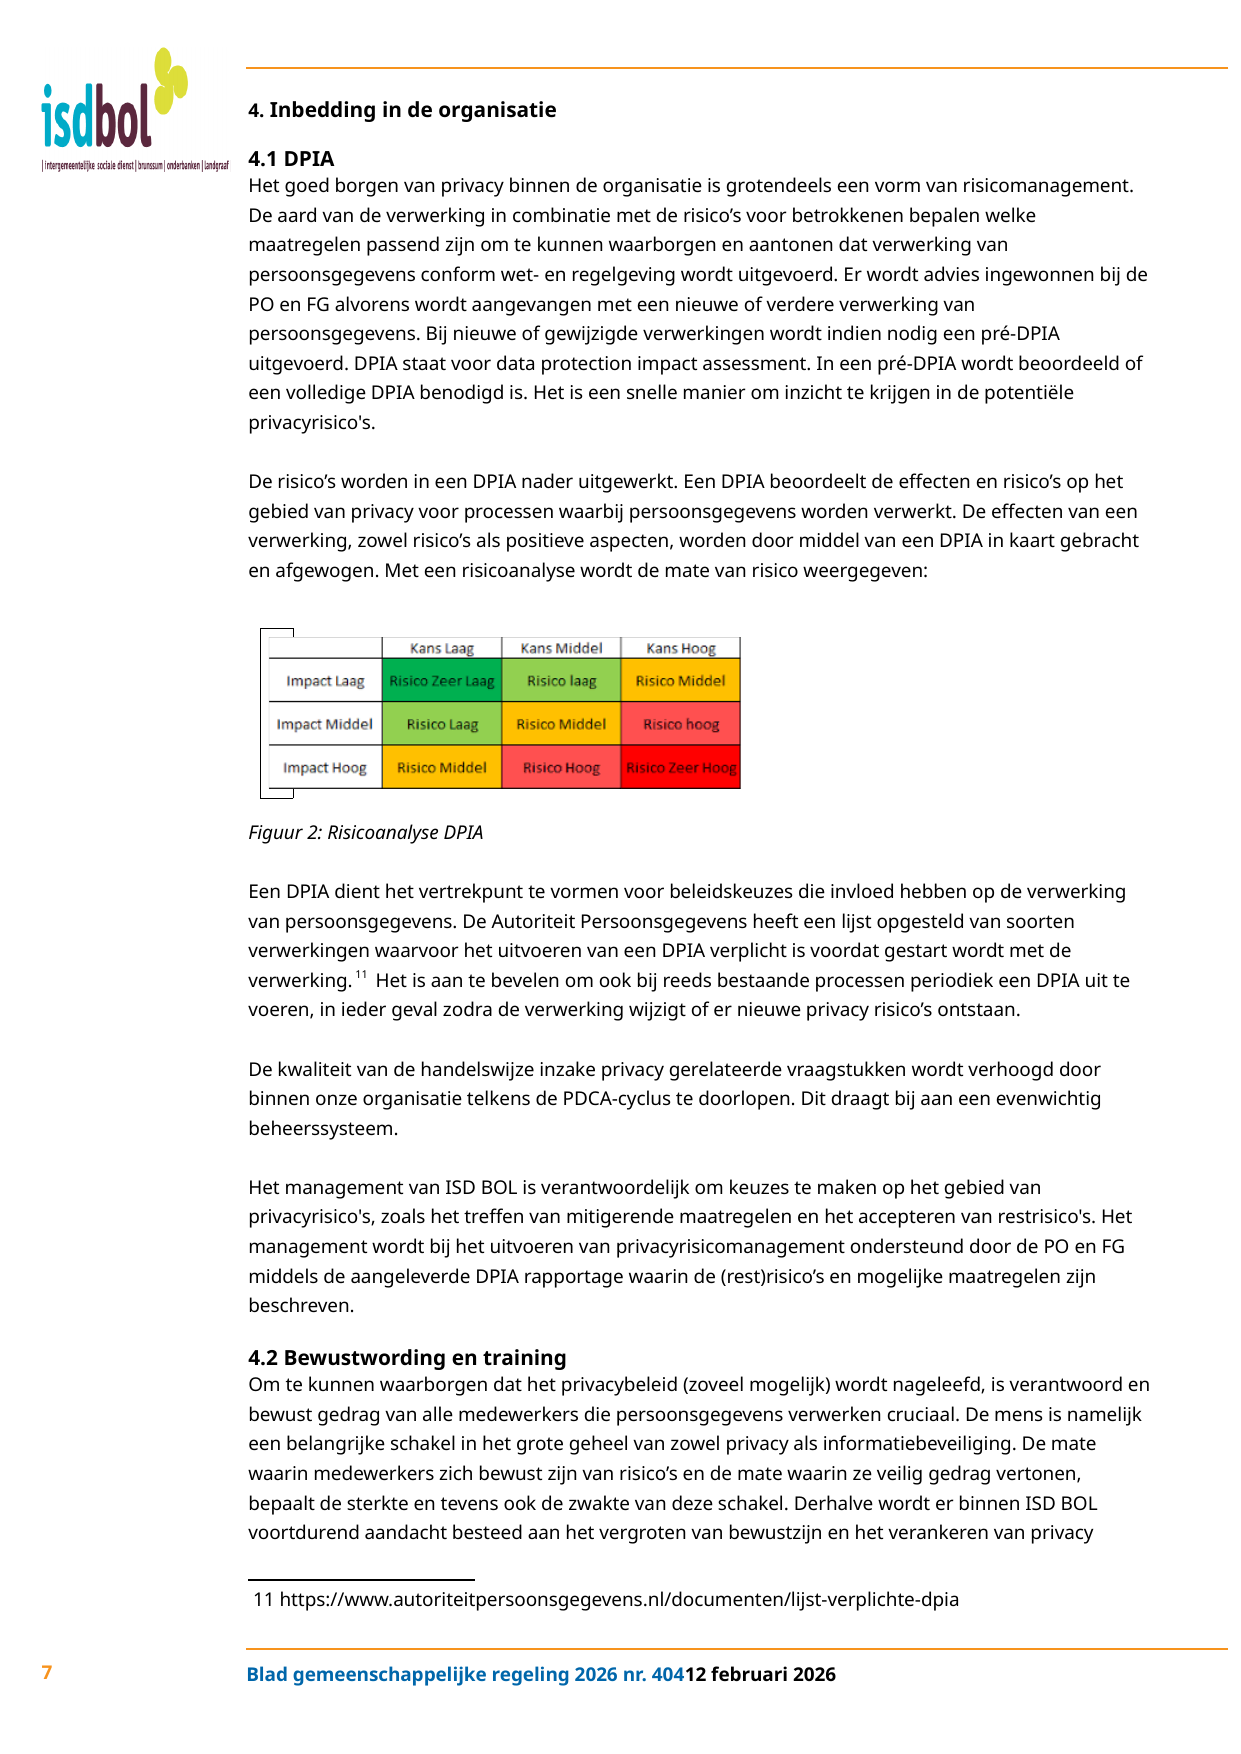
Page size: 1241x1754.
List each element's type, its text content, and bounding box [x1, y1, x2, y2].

text De kwaliteit van de handelswijze inzake privacy gerelateerde vraagstukken wordt verhoogd door binnen onze organisatie telkens de PDCA-cyclus te doorlopen. Dit draagt bij aan een evenwichtig beheerssysteem. [248, 1056, 1152, 1141]
text Een DPIA dient het vertrekpunt te vormen voor beleidskeuzes die invloed hebben op de verwerking van persoonsgegevens. De Autoriteit Persoonsgegevens heeft een lijst opgesteld van soorten verwerkingen waarvoor het uitvoeren van een DPIA verplicht is voordat gestart wordt met de verwerking. Het is aan te bevelen om ook bij reeds bestaande processen periodiek een DPIA uit te voeren, in ieder geval zodra de verwerking wijzigt of er nieuwe privacy risico’s ontstaan. [248, 878, 1152, 1022]
text 4.1 DPIA [248, 144, 1152, 172]
text Om te kunnen waarborgen dat het privacybeleid (zoveel mogelijk) wordt nageleefd, is verantwoord en bewust gedrag van alle medewerkers die persoonsgegevens verwerken cruciaal. De mens is namelijk een belangrijke schakel in het grote geheel van zowel privacy als informatiebeveiliging. De mate waarin medewerkers zich bewust zijn van risico’s en de mate waarin ze veilig gedrag vertonen, bepaalt de sterkte en tevens ook de zwakte van deze schakel. Derhalve wordt er binnen ISD BOL voortdurend aandacht besteed aan het vergroten van bewustzijn en het verankeren van privacy [248, 1371, 1152, 1545]
text 4.2 Bewustwording en training [248, 1343, 1152, 1371]
text 4. Inbedding in de organisatie [248, 95, 1152, 123]
text Figuur 2: Risicoanalyse DPIA [248, 819, 1152, 845]
text https://www.autoriteitpersoonsgegevens.nl/documenten/lijst-verplichte-dpia [248, 1586, 1152, 1612]
text Het goed borgen van privacy binnen de organisatie is grotendeels een vorm van risicomanagement. De aard van de verwerking in combinatie met de risico’s voor betrokkenen bepalen welke maatregelen passend zijn om te kunnen waarborgen en aantonen dat verwerking van persoonsgegevens conform wet- en regelgeving wordt uitgevoerd. Er wordt advies ingewonnen bij de PO en FG alvorens wordt aangevangen met een nieuwe of verdere verwerking van persoonsgegevens. Bij nieuwe of gewijzigde verwerkingen wordt indien nodig een pré-DPIA uitgevoerd. DPIA staat voor data protection impact assessment. In een pré-DPIA wordt beoordeeld of een volledige DPIA benodigd is. Het is een snelle manier om inzicht te krijgen in de potentiële privacyrisico's. [248, 172, 1152, 435]
picture [41, 47, 231, 172]
text Het management van ISD BOL is verantwoordelijk om keuzes te maken op het gebied van privacyrisico's, zoals het treffen van mitigerende maatregelen en het accepteren van restrisico's. Het management wordt bij het uitvoeren van privacyrisicomanagement ondersteund door de PO en FG middels de aangeleverde DPIA rapportage waarin de (rest)risico’s en mogelijke maatregelen zijn beschreven. [248, 1174, 1152, 1318]
picture [268, 637, 742, 789]
text De risico’s worden in een DPIA nader uitgewerkt. Een DPIA beoordeelt de effecten en risico’s op het gebied van privacy voor processen waarbij persoonsgegevens worden verwerkt. De effecten van een verwerking, zowel risico’s als positieve aspecten, worden door middel van een DPIA in kaart gebracht en afgewogen. Met een risicoanalyse wordt de mate van risico weergegeven: [248, 468, 1152, 583]
